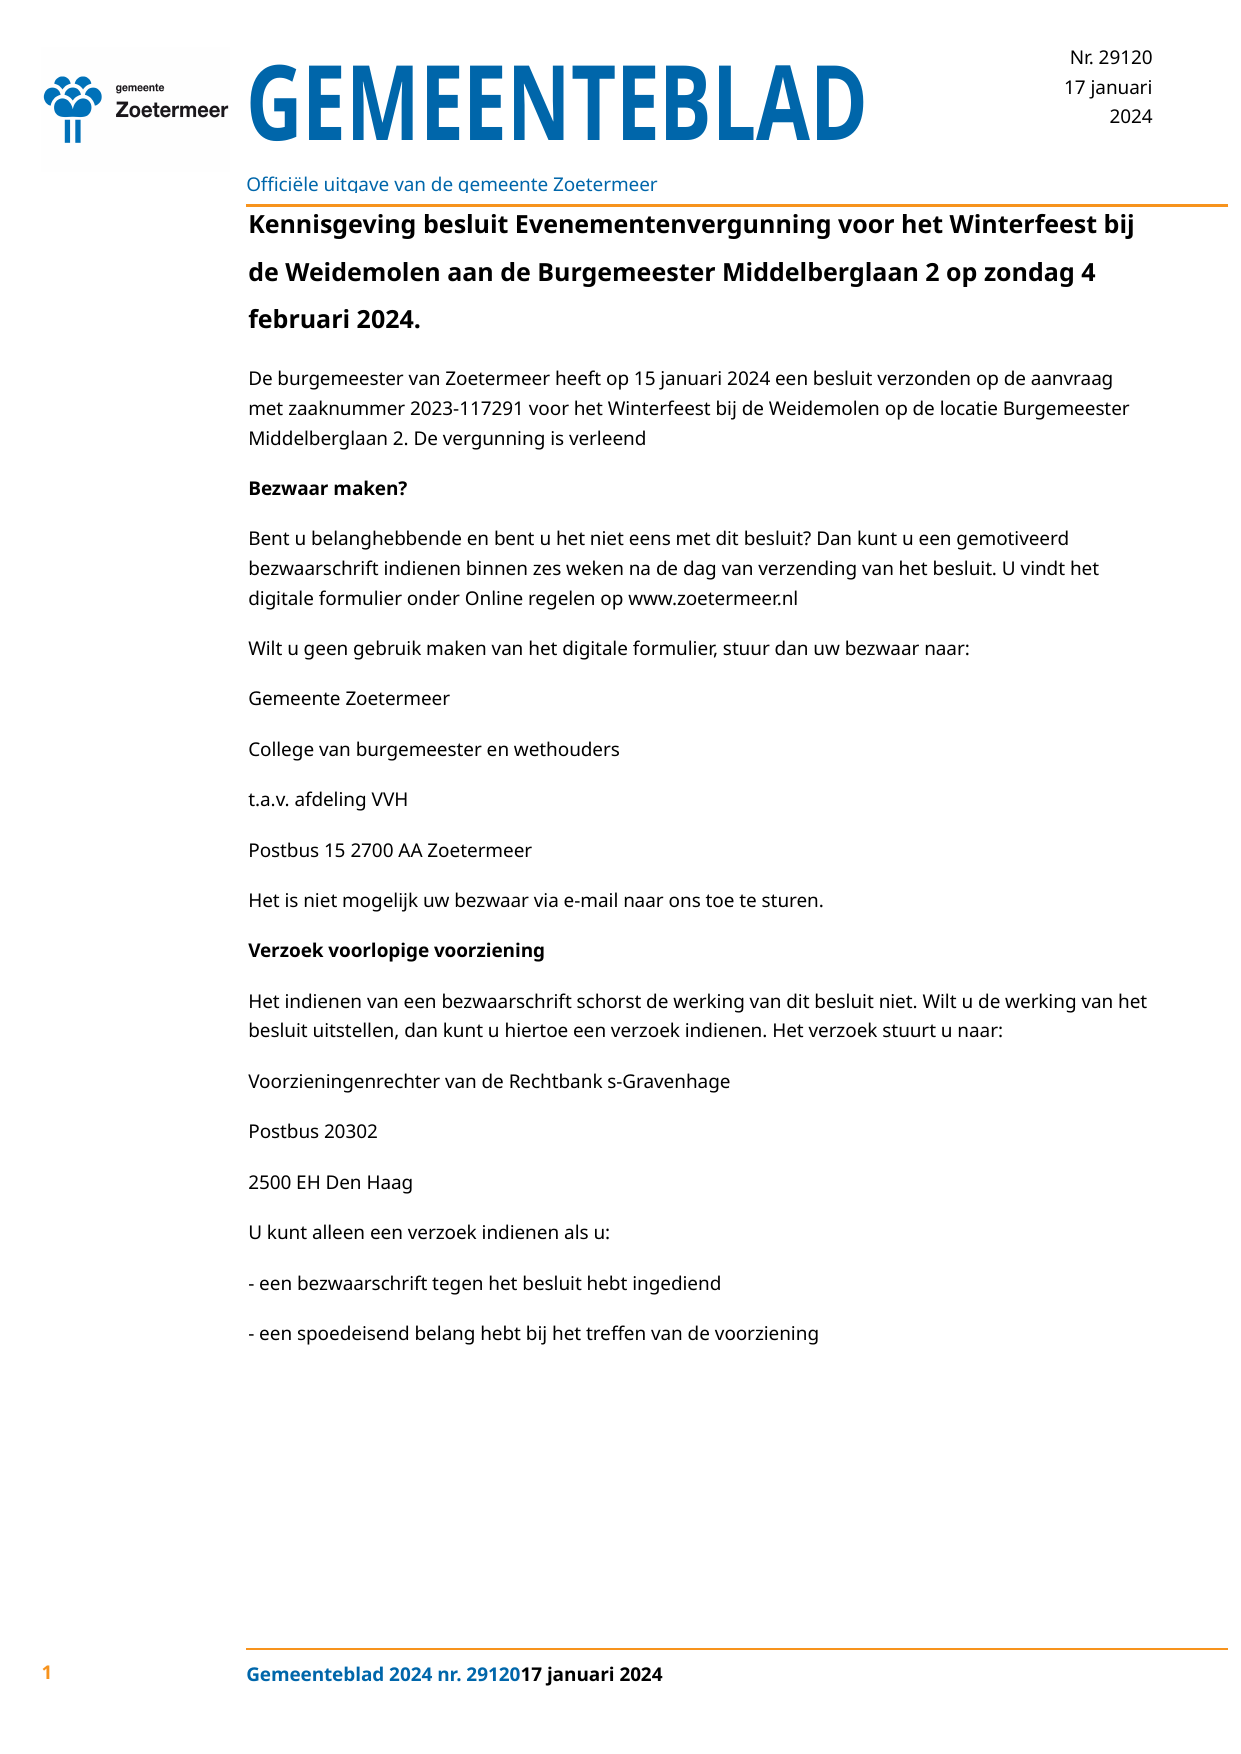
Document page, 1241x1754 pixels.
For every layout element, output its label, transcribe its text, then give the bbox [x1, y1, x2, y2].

text - een spoedeisend belang hebt bij het treffen van de voorziening [248, 1320, 1152, 1346]
text Bent u belanghebbende en bent u het niet eens met dit besluit? Dan kunt u een gemotiveerd bezwaarschrift indienen binnen zes weken na de dag van verzending van het besluit. U vindt het digitale formulier onder Online regelen op www.zoetermeer.nl [248, 526, 1152, 610]
text Voorzieningenrechter van de Rechtbank s-Gravenhage [248, 1068, 1152, 1094]
text Postbus 15 2700 AA Zoetermeer [248, 837, 1152, 862]
text U kunt alleen een verzoek indienen als u: [248, 1219, 1152, 1245]
text De burgemeester van Zoetermeer heeft op 15 januari 2024 een besluit verzonden op de aanvraag met zaaknummer 2023-117291 voor het Winterfeest bij de Weidemolen op de locatie Burgemeester Middelberglaan 2. De vergunning is verleend [248, 366, 1152, 450]
text Het is niet mogelijk uw bezwaar via e-mail naar ons toe te sturen. [248, 887, 1152, 913]
text Het indienen van een bezwaarschrift schorst de werking van dit besluit niet. Wilt u de werking van het besluit uitstellen, dan kunt u hiertoe een verzoek indienen. Het verzoek stuurt u naar: [248, 988, 1152, 1043]
text - een bezwaarschrift tegen het besluit hebt ingediend [248, 1270, 1152, 1295]
text Bezwaar maken? [248, 475, 1152, 501]
text College van burgemeester en wethouders [248, 736, 1152, 762]
text 2500 EH Den Haag [248, 1169, 1152, 1194]
text Postbus 20302 [248, 1118, 1152, 1144]
text t.a.v. afdeling VVH [248, 786, 1152, 812]
picture [41, 47, 231, 172]
text Kennisgeving besluit Evenementenvergunning voor het Winterfeest bij de Weidemolen aan de Burgemeester Middelberglaan 2 op zondag 4 februari 2024. [248, 207, 1152, 336]
text Gemeente Zoetermeer [248, 686, 1152, 711]
text Wilt u geen gebruik maken van het digitale formulier, stuur dan uw bezwaar naar: [248, 635, 1152, 661]
text Verzoek voorlopige voorziening [248, 938, 1152, 963]
